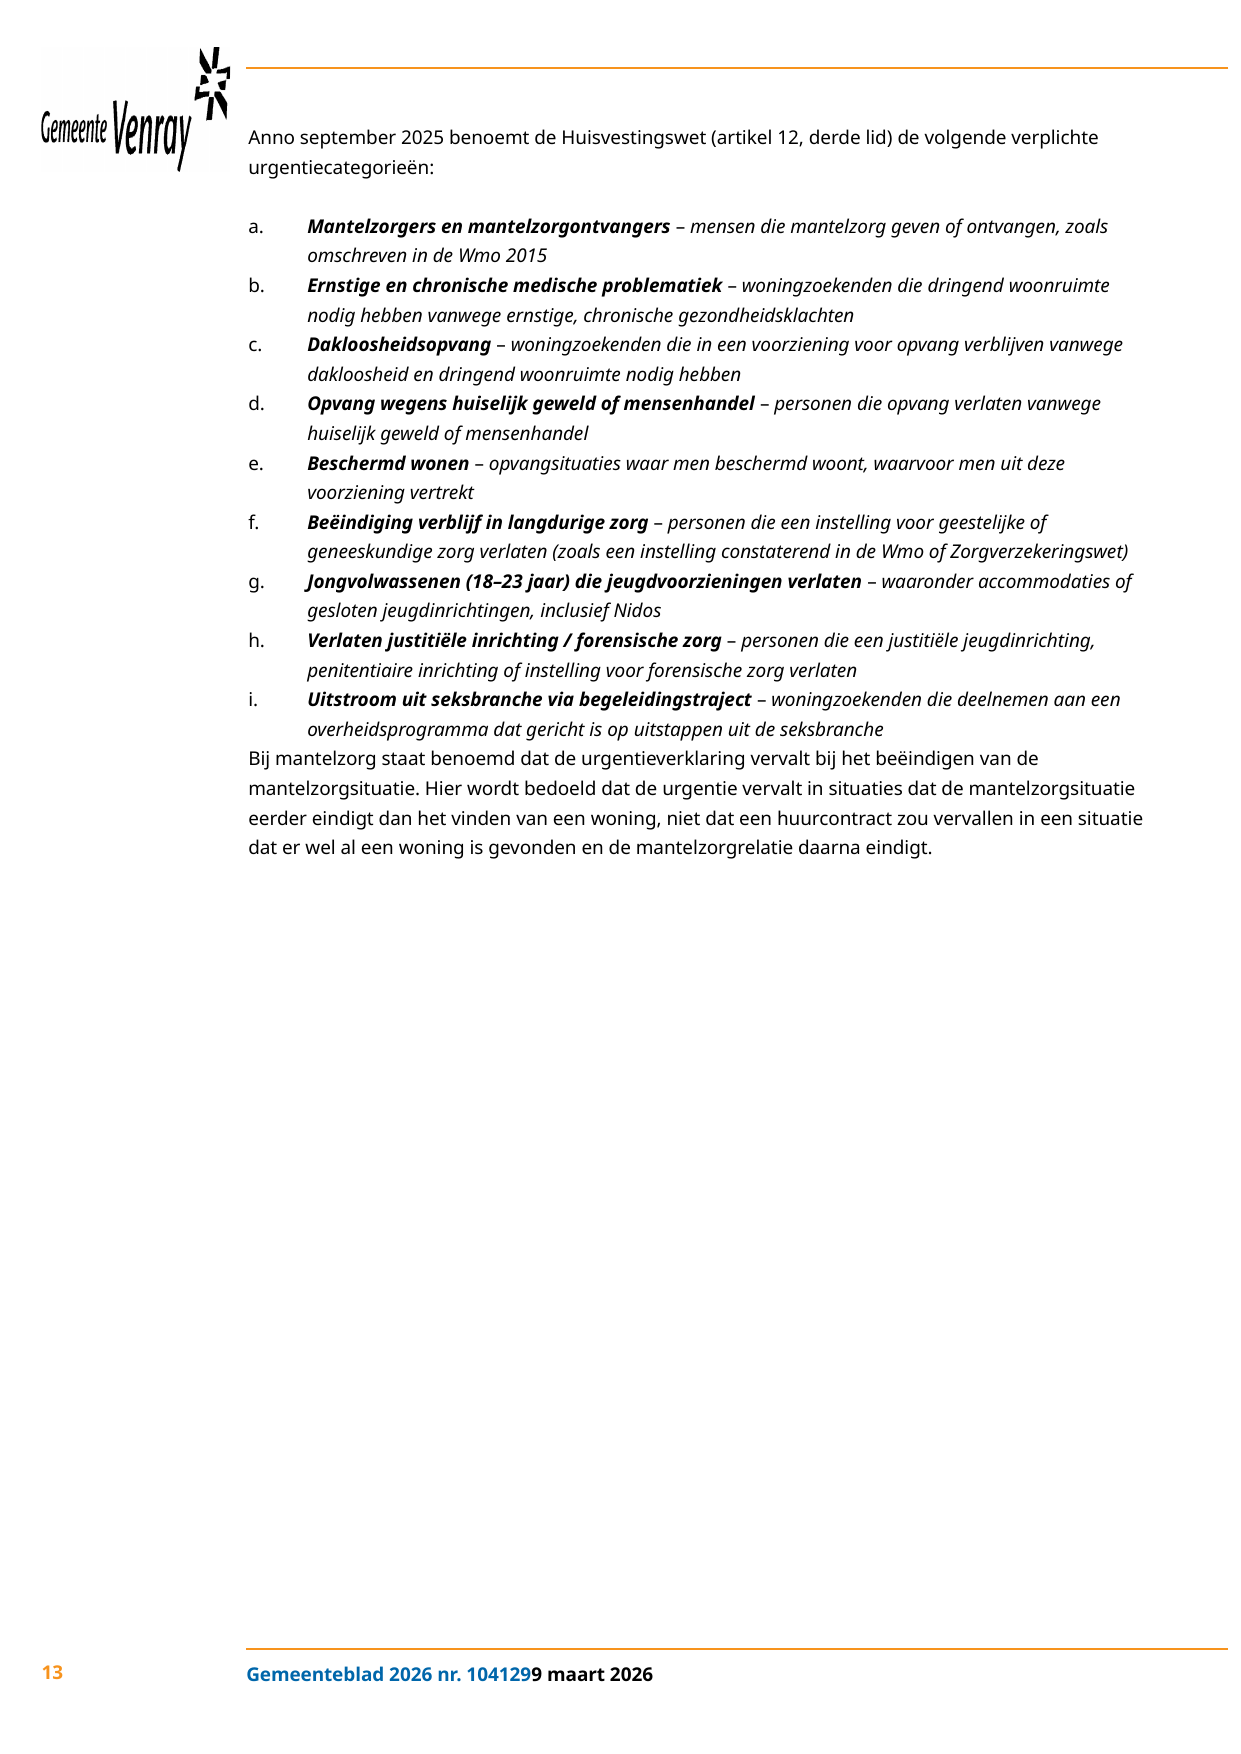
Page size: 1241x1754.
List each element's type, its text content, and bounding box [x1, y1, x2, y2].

text Anno september 2025 benoemt de Huisvestingswet (artikel 12, derde lid) de volgende verplichte urgentiecategorieën: [248, 124, 1152, 180]
list Beschermd wonen – opvangsituaties waar men beschermd woont, waarvoor men uit deze voorziening vertrekt [248, 450, 1152, 505]
list Beëindiging verblijf in langdurige zorg – personen die een instelling voor geestelijke of geneeskundige zorg verlaten (zoals een instelling constaterend in de Wmo of Zorgverzekeringswet) [248, 509, 1152, 564]
list Mantelzorgers en mantelzorgontvangers – mensen die mantelzorg geven of ontvangen, zoals omschreven in de Wmo 2015 [248, 213, 1152, 268]
list Opvang wegens huiselijk geweld of mensenhandel – personen die opvang verlaten vanwege huiselijk geweld of mensenhandel [248, 391, 1152, 446]
list Uitstroom uit seksbranche via begeleidingstraject – woningzoekenden die deelnemen aan een overheidsprogramma dat gericht is op uitstappen uit de seksbranche [248, 686, 1152, 742]
list Dakloosheidsopvang – woningzoekenden die in een voorziening voor opvang verblijven vanwege dakloosheid en dringend woonruimte nodig hebben [248, 331, 1152, 387]
picture [41, 47, 231, 172]
text Bij mantelzorg staat benoemd dat de urgentieverklaring vervalt bij het beëindigen van de mantelzorgsituatie. Hier wordt bedoeld dat de urgentie vervalt in situaties dat de mantelzorgsituatie eerder eindigt dan het vinden van een woning, niet dat een huurcontract zou vervallen in een situatie dat er wel al een woning is gevonden en de mantelzorgrelatie daarna eindigt. [248, 746, 1152, 860]
list Ernstige en chronische medische problematiek – woningzoekenden die dringend woonruimte nodig hebben vanwege ernstige, chronische gezondheidsklachten [248, 272, 1152, 328]
list Jongvolwassenen (18–23 jaar) die jeugdvoorzieningen verlaten – waaronder accommodaties of gesloten jeugdinrichtingen, inclusief Nidos [248, 568, 1152, 623]
list Verlaten justitiële inrichting / forensische zorg – personen die een justitiële jeugdinrichting, penitentiaire inrichting of instelling voor forensische zorg verlaten [248, 627, 1152, 683]
